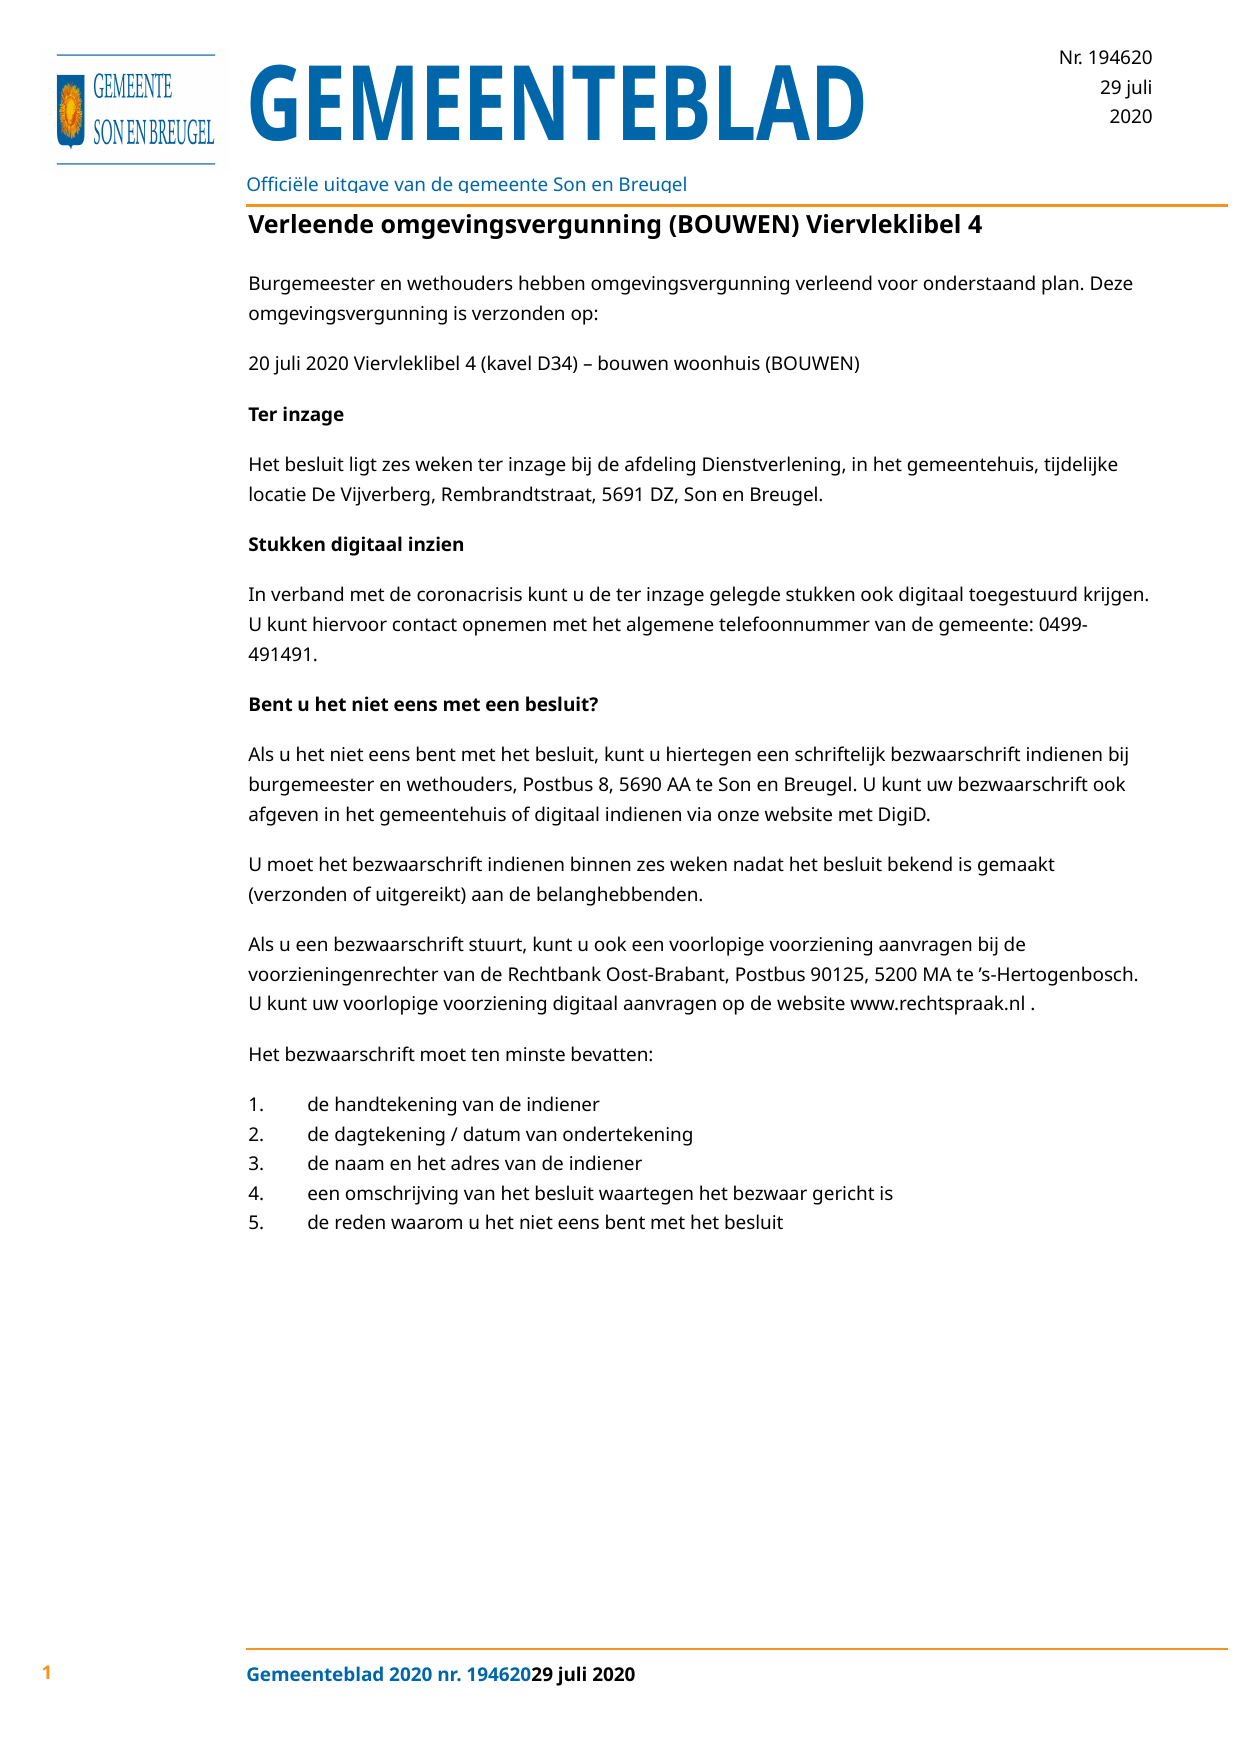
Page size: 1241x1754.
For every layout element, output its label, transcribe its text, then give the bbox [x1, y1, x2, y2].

picture [41, 47, 231, 172]
list de handtekening van de indiener [248, 1091, 1152, 1117]
text Ter inzage [248, 401, 1152, 426]
text Stukken digitaal inzien [248, 531, 1152, 557]
list een omschrijving van het besluit waartegen het bezwaar gericht is [248, 1180, 1152, 1206]
text Bent u het niet eens met een besluit? [248, 691, 1152, 717]
list de reden waarom u het niet eens bent met het besluit [248, 1209, 1152, 1235]
text Burgemeester en wethouders hebben omgevingsvergunning verleend voor onderstaand plan. Deze omgevingsvergunning is verzonden op: [248, 270, 1152, 326]
text Als u een bezwaarschrift stuurt, kunt u ook een voorlopige voorziening aanvragen bij de voorzieningenrechter van de Rechtbank Oost-Brabant, Postbus 90125, 5200 MA te ’s-Hertogenbosch. U kunt uw voorlopige voorziening digitaal aanvragen op de website www.rechtspraak.nl . [248, 931, 1152, 1016]
text Het bezwaarschrift moet ten minste bevatten: [248, 1041, 1152, 1066]
text U moet het bezwaarschrift indienen binnen zes weken nadat het besluit bekend is gemaakt (verzonden of uitgereikt) aan de belanghebbenden. [248, 851, 1152, 906]
list de dagtekening / datum van ondertekening [248, 1121, 1152, 1146]
text 20 juli 2020 Viervleklibel 4 (kavel D34) – bouwen woonhuis (BOUWEN) [248, 350, 1152, 376]
text In verband met de coronacrisis kunt u de ter inzage gelegde stukken ook digitaal toegestuurd krijgen. U kunt hiervoor contact opnemen met het algemene telefoonnummer van de gemeente: 0499-491491. [248, 582, 1152, 666]
text Als u het niet eens bent met het besluit, kunt u hiertegen een schriftelijk bezwaarschrift indienen bij burgemeester en wethouders, Postbus 8, 5690 AA te Son en Breugel. U kunt uw bezwaarschrift ook afgeven in het gemeentehuis of digitaal indienen via onze website met DigiD. [248, 742, 1152, 826]
list de naam en het adres van de indiener [248, 1150, 1152, 1176]
text Verleende omgevingsvergunning (BOUWEN) Viervleklibel 4 [248, 207, 1152, 241]
text Het besluit ligt zes weken ter inzage bij de afdeling Dienstverlening, in het gemeentehuis, tijdelijke locatie De Vijverberg, Rembrandtstraat, 5691 DZ, Son en Breugel. [248, 451, 1152, 506]
